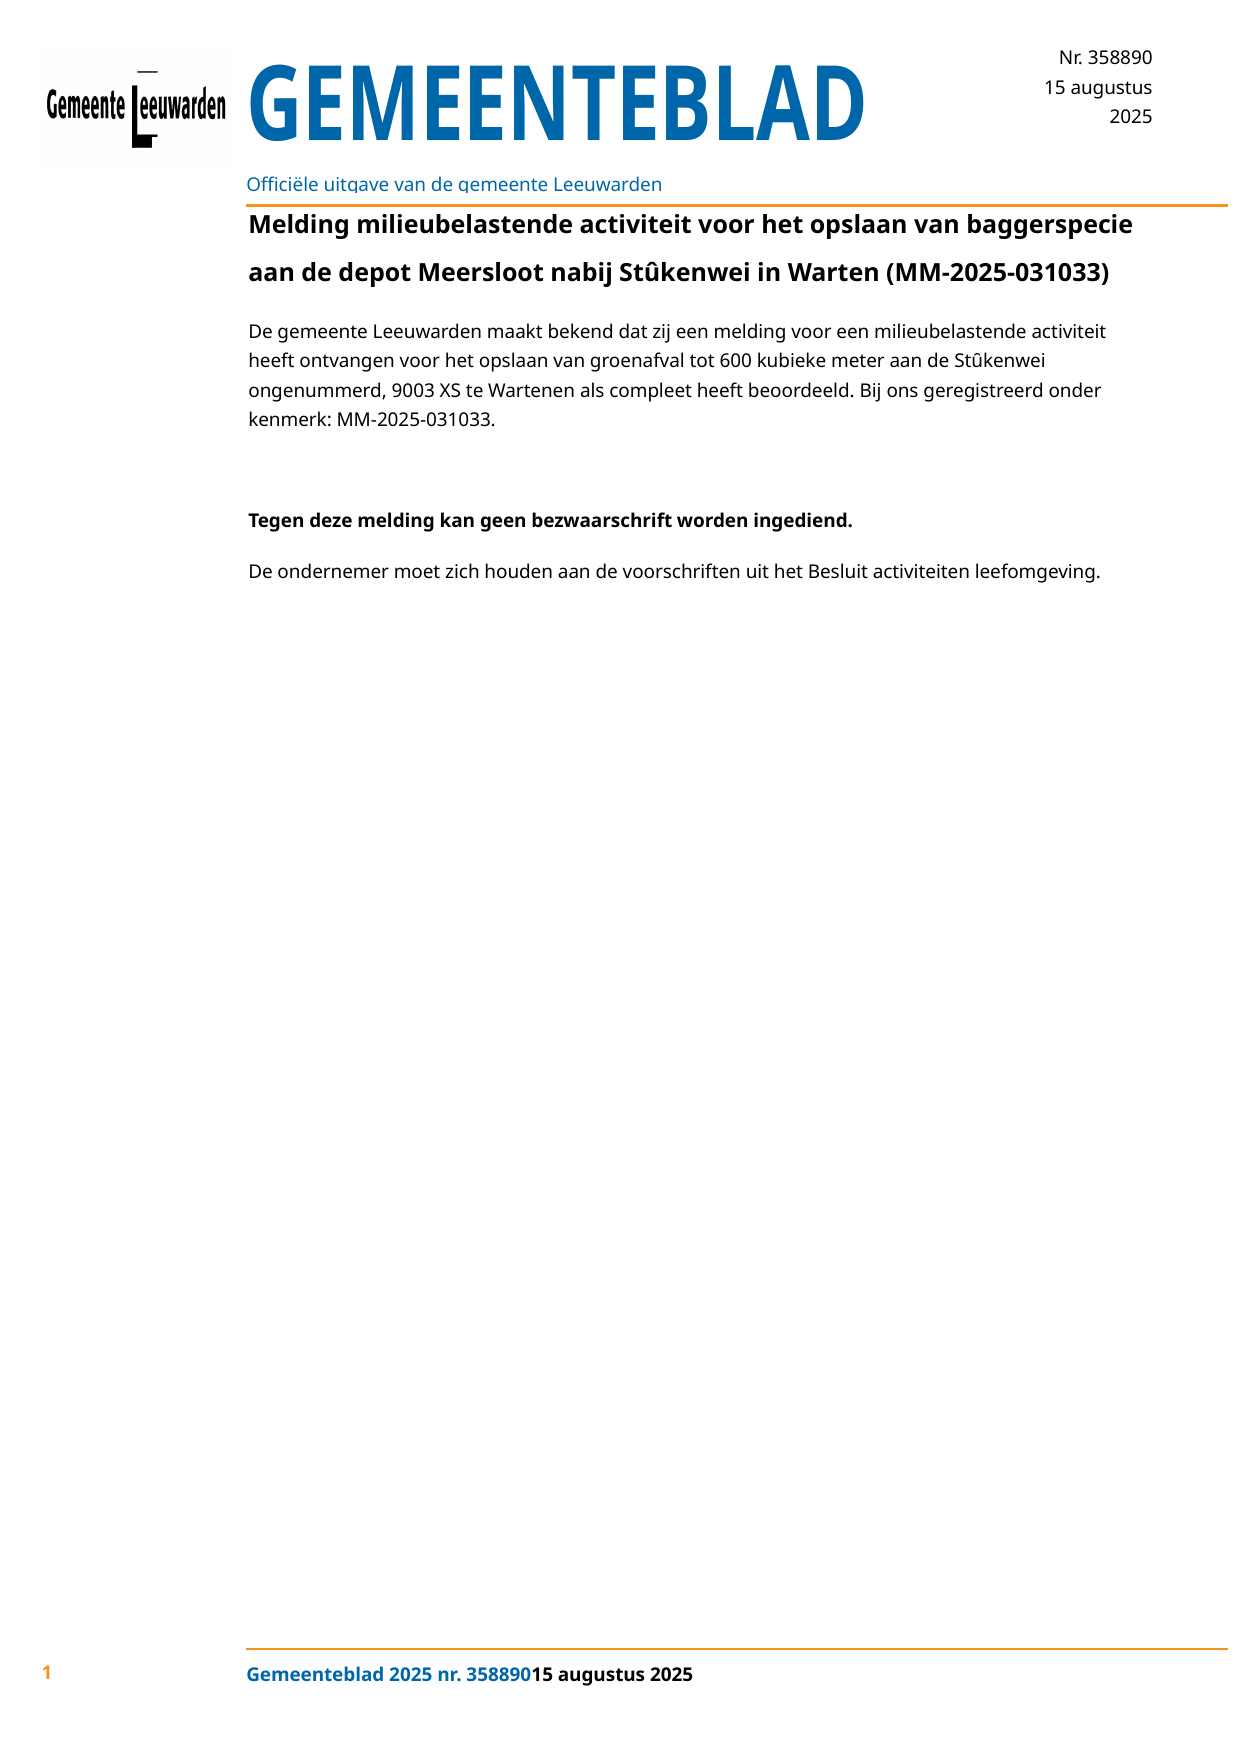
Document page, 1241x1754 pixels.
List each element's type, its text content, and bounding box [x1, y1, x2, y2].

text Melding milieubelastende activiteit voor het opslaan van baggerspecie aan de depot Meersloot nabij Stûkenwei in Warten (MM-2025-031033) [248, 207, 1152, 288]
text Tegen deze melding kan geen bezwaarschrift worden ingediend. [248, 507, 1152, 533]
picture [41, 47, 231, 172]
text De ondernemer moet zich houden aan de voorschriften uit het Besluit activiteiten leefomgeving. [248, 558, 1152, 584]
text De gemeente Leeuwarden maakt bekend dat zij een melding voor een milieubelastende activiteit heeft ontvangen voor het opslaan van groenafval tot 600 kubieke meter aan de Stȗkenwei ongenummerd, 9003 XS te Wartenen als compleet heeft beoordeeld. Bij ons geregistreerd onder kenmerk: MM-2025-031033. [248, 318, 1152, 432]
